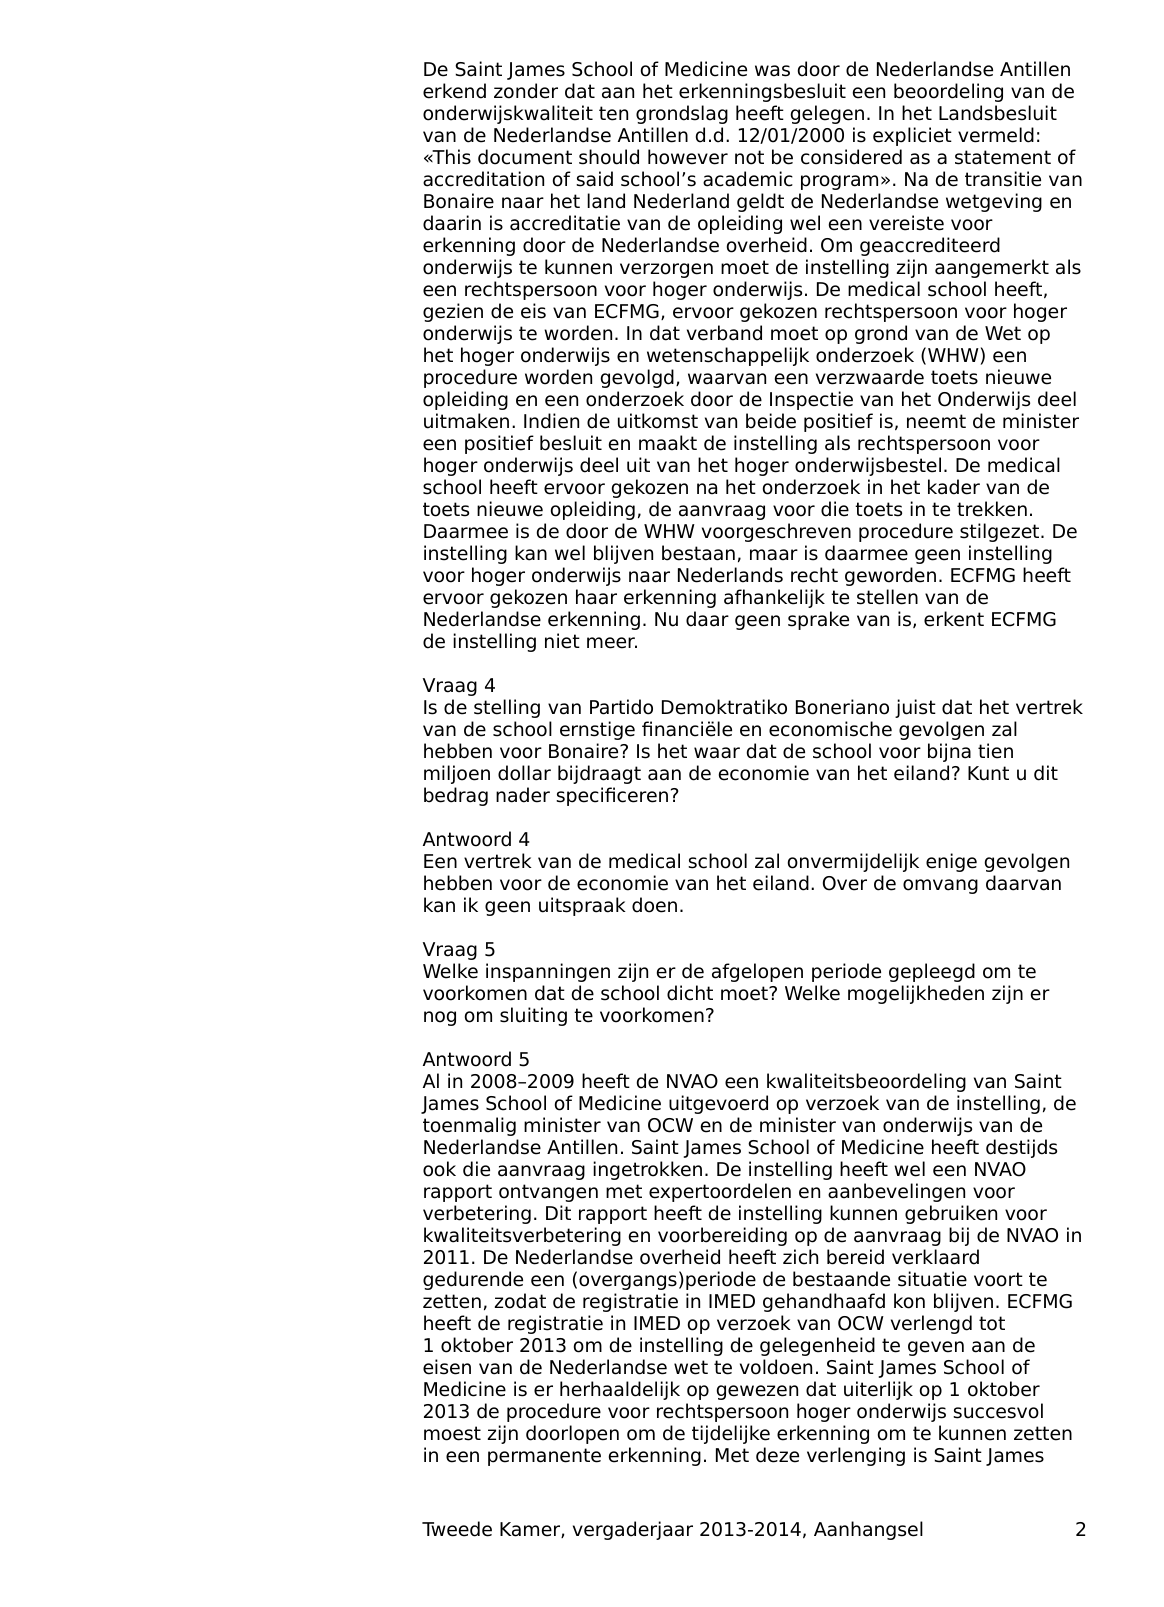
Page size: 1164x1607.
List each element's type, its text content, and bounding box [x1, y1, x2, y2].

text Al in 2008–2009 heeft de NVAO een kwaliteitsbeoordeling van Saint James School of Medicine uitgevoerd op verzoek van de instelling, de toenmalig minister van OCW en de minister van onderwijs van de Nederlandse Antillen. Saint James School of Medicine heeft destijds ook die aanvraag ingetrokken. De instelling heeft wel een NVAO rapport ontvangen met expertoordelen en aanbevelingen voor verbetering. Dit rapport heeft de instelling kunnen gebruiken voor kwaliteitsverbetering en voorbereiding op de aanvraag bij de NVAO in 2011. De Nederlandse overheid heeft zich bereid verklaard gedurende een (overgangs)periode de bestaande situatie voort te zetten, zodat de registratie in IMED gehandhaafd kon blijven. ECFMG heeft de registratie in IMED op verzoek van OCW verlengd tot 1 oktober 2013 om de instelling de gelegenheid te geven aan de eisen van de Nederlandse wet te voldoen. Saint James School of Medicine is er herhaaldelijk op gewezen dat uiterlijk op 1 oktober 2013 de procedure voor rechtspersoon hoger onderwijs succesvol moest zijn doorlopen om de tijdelijke erkenning om te kunnen zetten in een permanente erkenning. Met deze verlenging is Saint James [422, 1071, 1087, 1467]
text Antwoord 5 [422, 1049, 1087, 1071]
text Vraag 4 [422, 675, 1087, 697]
text Vraag 5 [422, 939, 1087, 961]
text Antwoord 4 [422, 829, 1087, 851]
text Is de stelling van Partido Demoktratiko Boneriano juist dat het vertrek van de school ernstige financiële en economische gevolgen zal hebben voor Bonaire? Is het waar dat de school voor bijna tien miljoen dollar bijdraagt aan de economie van het eiland? Kunt u dit bedrag nader specificeren? [422, 697, 1087, 807]
text De Saint James School of Medicine was door de Nederlandse Antillen erkend zonder dat aan het erkenningsbesluit een beoordeling van de onderwijskwaliteit ten grondslag heeft gelegen. In het Landsbesluit van de Nederlandse Antillen d.d. 12/01/2000 is expliciet vermeld: «This document should however not be considered as a statement of accreditation of said school’s academic program». Na de transitie van Bonaire naar het land Nederland geldt de Nederlandse wetgeving en daarin is accreditatie van de opleiding wel een vereiste voor erkenning door de Nederlandse overheid. Om geaccrediteerd onderwijs te kunnen verzorgen moet de instelling zijn aangemerkt als een rechtspersoon voor hoger onderwijs. De medical school heeft, gezien de eis van ECFMG, ervoor gekozen rechtspersoon voor hoger onderwijs te worden. In dat verband moet op grond van de Wet op het hoger onderwijs en wetenschappelijk onderzoek (WHW) een procedure worden gevolgd, waarvan een verzwaarde toets nieuwe opleiding en een onderzoek door de Inspectie van het Onderwijs deel uitmaken. Indien de uitkomst van beide positief is, neemt de minister een positief besluit en maakt de instelling als rechtspersoon voor hoger onderwijs deel uit van het hoger onderwijsbestel. De medical school heeft ervoor gekozen na het onderzoek in het kader van de toets nieuwe opleiding, de aanvraag voor die toets in te trekken. Daarmee is de door de WHW voorgeschreven procedure stilgezet. De instelling kan wel blijven bestaan, maar is daarmee geen instelling voor hoger onderwijs naar Nederlands recht geworden. ECFMG heeft ervoor gekozen haar erkenning afhankelijk te stellen van de Nederlandse erkenning. Nu daar geen sprake van is, erkent ECFMG de instelling niet meer. [422, 59, 1087, 652]
text Welke inspanningen zijn er de afgelopen periode gepleegd om te voorkomen dat de school dicht moet? Welke mogelijkheden zijn er nog om sluiting te voorkomen? [422, 961, 1087, 1027]
text Een vertrek van de medical school zal onvermijdelijk enige gevolgen hebben voor de economie van het eiland. Over de omvang daarvan kan ik geen uitspraak doen. [422, 851, 1087, 917]
